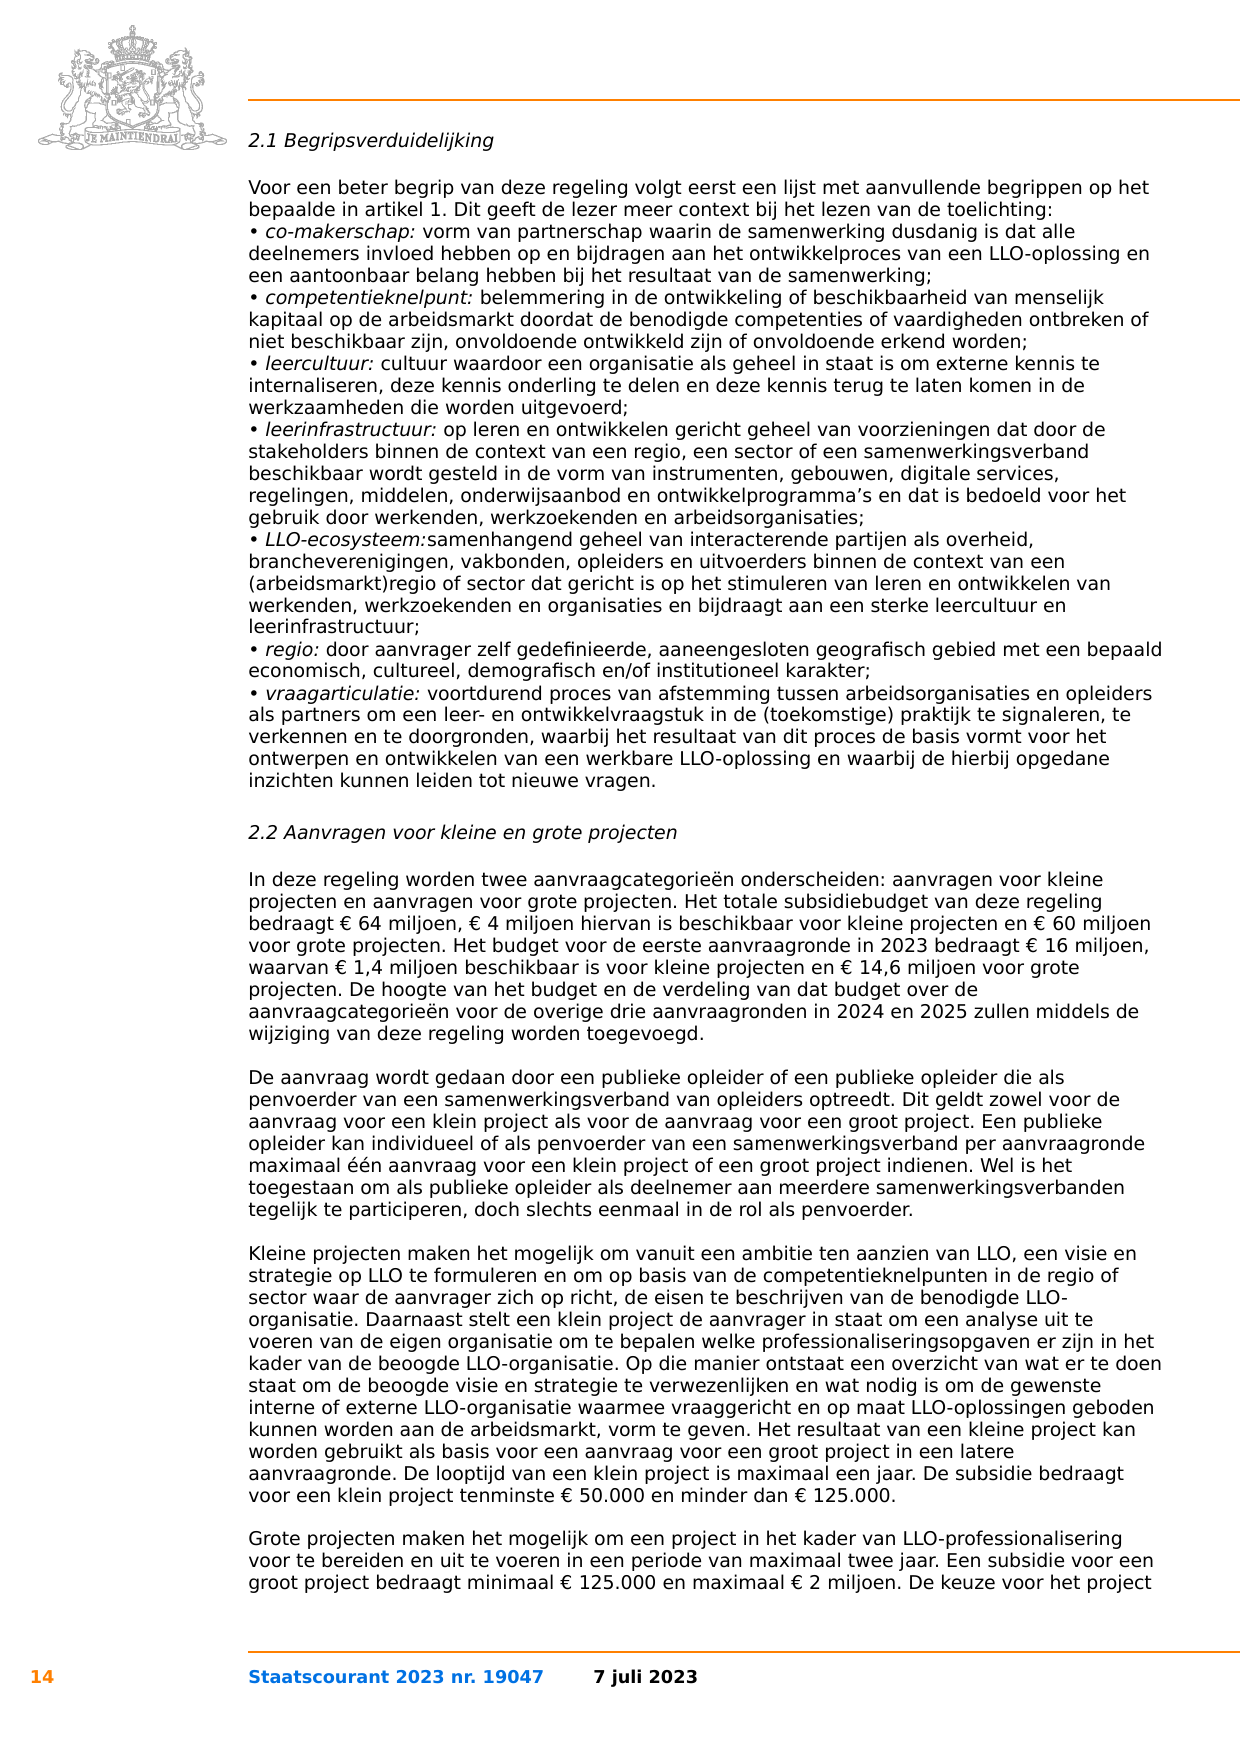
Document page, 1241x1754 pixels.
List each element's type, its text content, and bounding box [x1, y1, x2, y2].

text • co-makerschap: vorm van partnerschap waarin de samenwerking dusdanig is dat alle deelnemers invloed hebben op en bijdragen aan het ontwikkelproces van een LLO-oplossing en een aantoonbaar belang hebben bij het resultaat van de samenwerking; [248, 221, 1163, 287]
text • leercultuur: cultuur waardoor een organisatie als geheel in staat is om externe kennis te internaliseren, deze kennis onderling te delen en deze kennis terug te laten komen in de werkzaamheden die worden uitgevoerd; [248, 353, 1163, 419]
picture [38, 25, 227, 150]
text • LLO-ecosysteem:samenhangend geheel van interacterende partijen als overheid, brancheverenigingen, vakbonden, opleiders en uitvoerders binnen de context van een (arbeidsmarkt)regio of sector dat gericht is op het stimuleren van leren en ontwikkelen van werkenden, werkzoekenden en organisaties en bijdraagt aan een sterke leercultuur en leerinfrastructuur; [248, 528, 1163, 638]
text • leerinfrastructuur: op leren en ontwikkelen gericht geheel van voorzieningen dat door de stakeholders binnen de context van een regio, een sector of een samenwerkingsverband beschikbaar wordt gesteld in de vorm van instrumenten, gebouwen, digitale services, regelingen, middelen, onderwijsaanbod en ontwikkelprogramma’s en dat is bedoeld voor het gebruik door werkenden, werkzoekenden en arbeidsorganisaties; [248, 419, 1163, 528]
text Grote projecten maken het mogelijk om een project in het kader van LLO-professionalisering voor te bereiden en uit te voeren in een periode van maximaal twee jaar. Een subsidie voor een groot project bedraagt minimaal € 125.000 en maximaal € 2 miljoen. De keuze voor het project [248, 1528, 1163, 1594]
text Kleine projecten maken het mogelijk om vanuit een ambitie ten aanzien van LLO, een visie en strategie op LLO te formuleren en om op basis van de competentieknelpunten in de regio of sector waar de aanvrager zich op richt, de eisen te beschrijven van de benodigde LLO-organisatie. Daarnaast stelt een klein project de aanvrager in staat om een analyse uit te voeren van de eigen organisatie om te bepalen welke professionaliseringsopgaven er zijn in het kader van de beoogde LLO-organisatie. Op die manier ontstaat een overzicht van wat er te doen staat om de beoogde visie en strategie te verwezenlijken en wat nodig is om de gewenste interne of externe LLO-organisatie waarmee vraaggericht en op maat LLO-oplossingen geboden kunnen worden aan de arbeidsmarkt, vorm te geven. Het resultaat van een kleine project kan worden gebruikt als basis voor een aanvraag voor een groot project in een latere aanvraagronde. De looptijd van een klein project is maximaal een jaar. De subsidie bedraagt voor een klein project tenminste € 50.000 en minder dan € 125.000. [248, 1243, 1163, 1506]
text In deze regeling worden twee aanvraagcategorieën onderscheiden: aanvragen voor kleine projecten en aanvragen voor grote projecten. Het totale subsidiebudget van deze regeling bedraagt € 64 miljoen, € 4 miljoen hiervan is beschikbaar voor kleine projecten en € 60 miljoen voor grote projecten. Het budget voor de eerste aanvraagronde in 2023 bedraagt € 16 miljoen, waarvan € 1,4 miljoen beschikbaar is voor kleine projecten en € 14,6 miljoen voor grote projecten. De hoogte van het budget en de verdeling van dat budget over de aanvraagcategorieën voor de overige drie aanvraagronden in 2024 en 2025 zullen middels de wijziging van deze regeling worden toegevoegd. [248, 869, 1163, 1045]
subtitle 2.1 Begripsverduidelijking [248, 130, 1163, 152]
text • competentieknelpunt: belemmering in de ontwikkeling of beschikbaarheid van menselijk kapitaal op de arbeidsmarkt doordat de benodigde competenties of vaardigheden ontbreken of niet beschikbaar zijn, onvoldoende ontwikkeld zijn of onvoldoende erkend worden; [248, 287, 1163, 353]
text • vraagarticulatie: voortdurend proces van afstemming tussen arbeidsorganisaties en opleiders als partners om een leer- en ontwikkelvraagstuk in de (toekomstige) praktijk te signaleren, te verkennen en te doorgronden, waarbij het resultaat van dit proces de basis vormt voor het ontwerpen en ontwikkelen van een werkbare LLO-oplossing en waarbij de hierbij opgedane inzichten kunnen leiden tot nieuwe vragen. [248, 682, 1163, 792]
text Voor een beter begrip van deze regeling volgt eerst een lijst met aanvullende begrippen op het bepaalde in artikel 1. Dit geeft de lezer meer context bij het lezen van de toelichting: [248, 177, 1163, 221]
text De aanvraag wordt gedaan door een publieke opleider of een publieke opleider die als penvoerder van een samenwerkingsverband van opleiders optreedt. Dit geldt zowel voor de aanvraag voor een klein project als voor de aanvraag voor een groot project. Een publieke opleider kan individueel of als penvoerder van een samenwerkingsverband per aanvraagronde maximaal één aanvraag voor een klein project of een groot project indienen. Wel is het toegestaan om als publieke opleider als deelnemer aan meerdere samenwerkingsverbanden tegelijk te participeren, doch slechts eenmaal in de rol als penvoerder. [248, 1067, 1163, 1221]
text • regio: door aanvrager zelf gedefinieerde, aaneengesloten geografisch gebied met een bepaald economisch, cultureel, demografisch en/of institutioneel karakter; [248, 638, 1163, 682]
subtitle 2.2 Aanvragen voor kleine en grote projecten [248, 822, 1163, 844]
